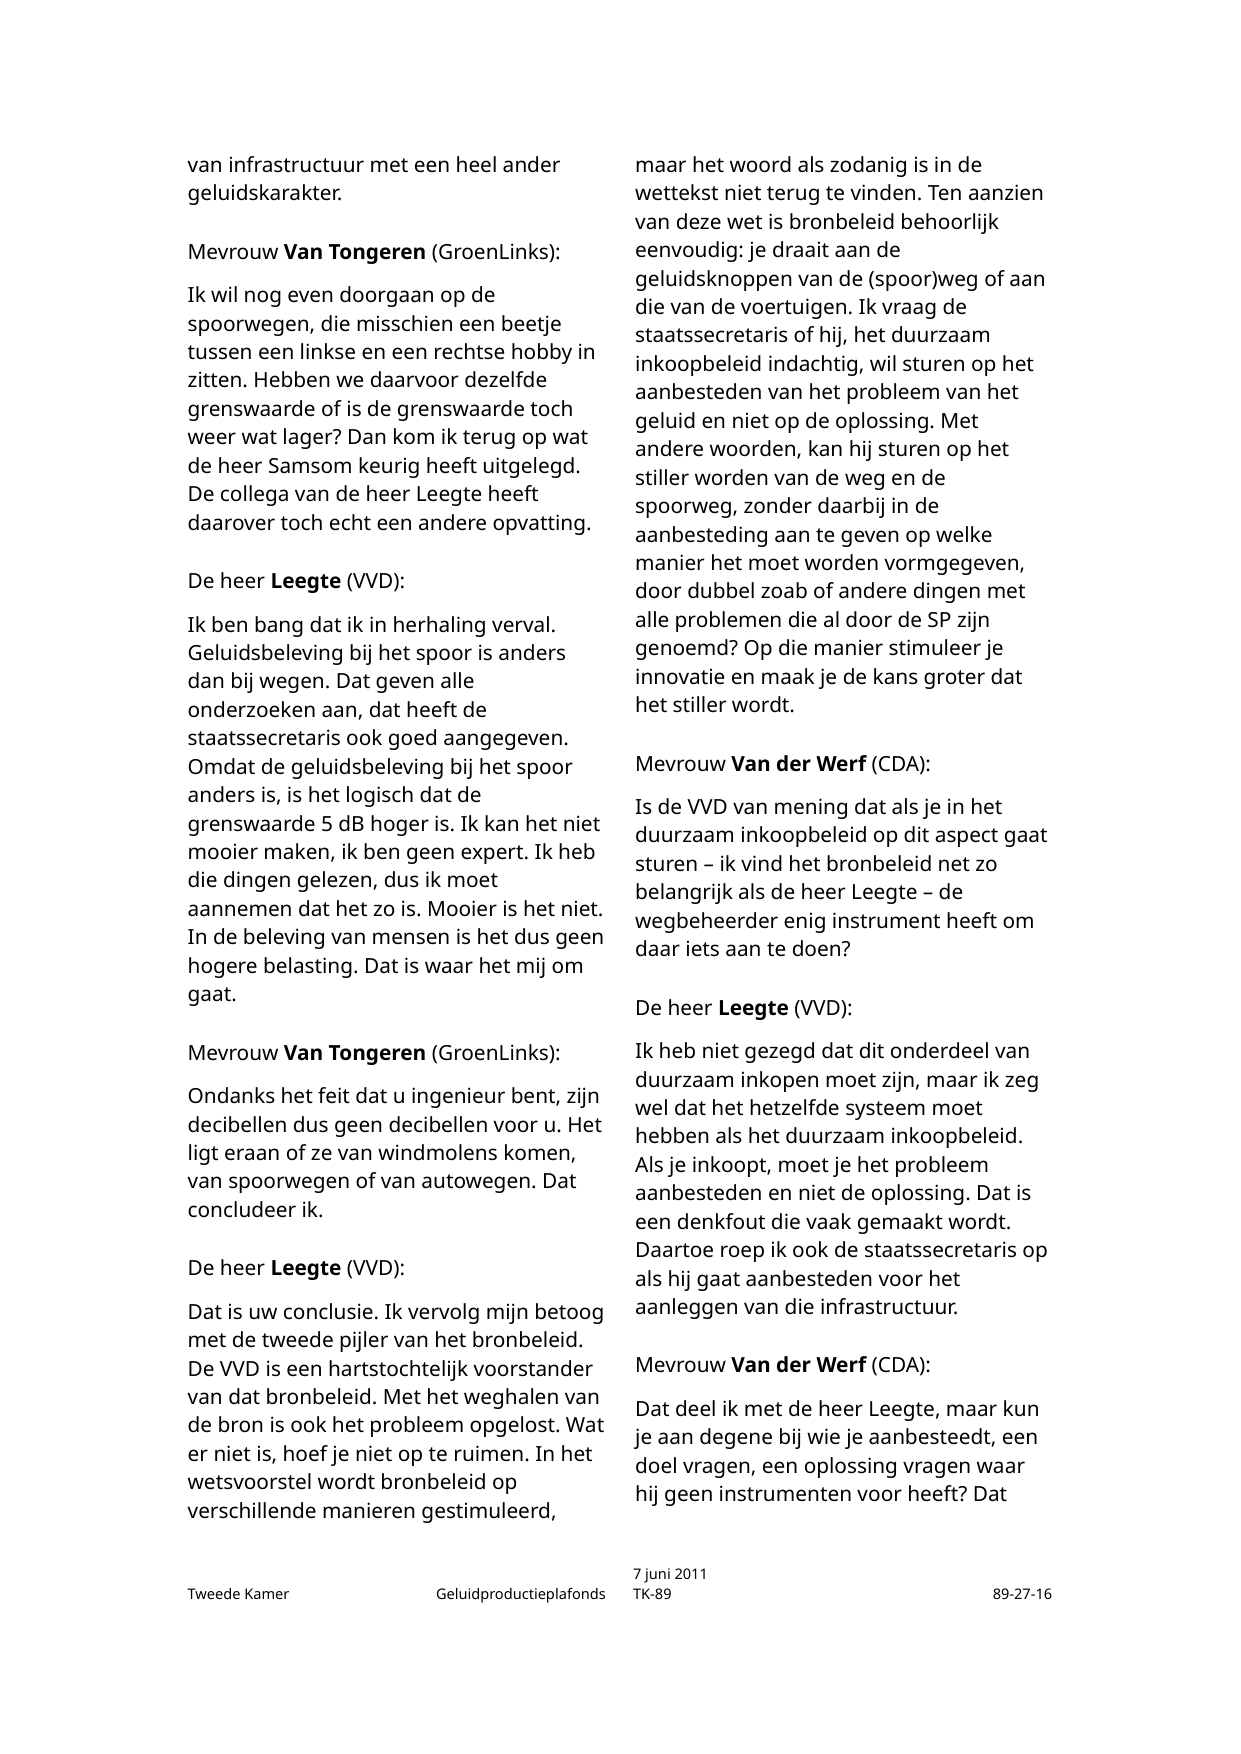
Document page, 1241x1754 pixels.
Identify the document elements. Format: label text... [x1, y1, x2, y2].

text Dat deel ik met de heer Leegte, maar kun je aan degene bij wie je aanbesteedt, een doel vragen, een oplossing vragen waar hij geen instrumenten voor heeft? Dat [635, 1394, 1053, 1508]
text De heer Leegte (VVD): [187, 566, 605, 595]
text Is de VVD van mening dat als je in het duurzaam inkoopbeleid op dit aspect gaat sturen – ik vind het bronbeleid net zo belangrijk als de heer Leegte – de wegbeheerder enig instrument heeft om daar iets aan te doen? [635, 792, 1053, 963]
text Mevrouw Van der Werf (CDA): [635, 1351, 1053, 1379]
text Mevrouw Van Tongeren (GroenLinks): [187, 1038, 605, 1066]
text van infrastructuur met een heel ander geluidskarakter. [187, 150, 605, 207]
text Ik ben bang dat ik in herhaling verval. Geluidsbeleving bij het spoor is anders dan bij wegen. Dat geven alle onderzoeken aan, dat heeft de staatssecretaris ook goed aangegeven. Omdat de geluidsbeleving bij het spoor anders is, is het logisch dat de grenswaarde 5 dB hoger is. Ik kan het niet mooier maken, ik ben geen expert. Ik heb die dingen gelezen, dus ik moet aannemen dat het zo is. Mooier is het niet. In de beleving van mensen is het dus geen hogere belasting. Dat is waar het mij om gaat. [187, 610, 605, 1008]
text De heer Leegte (VVD): [635, 993, 1053, 1021]
text maar het woord als zodanig is in de wettekst niet terug te vinden. Ten aanzien van deze wet is bronbeleid behoorlijk eenvoudig: je draait aan de geluidsknoppen van de (spoor)weg of aan die van de voertuigen. Ik vraag de staatssecretaris of hij, het duurzaam inkoopbeleid indachtig, wil sturen op het aanbesteden van het probleem van het geluid en niet op de oplossing. Met andere woorden, kan hij sturen op het stiller worden van de weg en de spoorweg, zonder daarbij in de aanbesteding aan te geven op welke manier het moet worden vormgegeven, door dubbel zoab of andere dingen met alle problemen die al door de SP zijn genoemd? Op die manier stimuleer je innovatie en maak je de kans groter dat het stiller wordt. [635, 150, 1053, 719]
text Ondanks het feit dat u ingenieur bent, zijn decibellen dus geen decibellen voor u. Het ligt eraan of ze van windmolens komen, van spoorwegen of van autowegen. Dat concludeer ik. [187, 1081, 605, 1223]
text De heer Leegte (VVD): [187, 1253, 605, 1282]
text Ik wil nog even doorgaan op de spoorwegen, die misschien een beetje tussen een linkse en een rechtse hobby in zitten. Hebben we daarvoor dezelfde grenswaarde of is de grenswaarde toch weer wat lager? Dan kom ik terug op wat de heer Samsom keurig heeft uitgelegd. De collega van de heer Leegte heeft daarover toch echt een andere opvatting. [187, 280, 605, 536]
text Mevrouw Van Tongeren (GroenLinks): [187, 237, 605, 265]
text Ik heb niet gezegd dat dit onderdeel van duurzaam inkopen moet zijn, maar ik zeg wel dat het hetzelfde systeem moet hebben als het duurzaam inkoopbeleid. Als je inkoopt, moet je het probleem aanbesteden en niet de oplossing. Dat is een denkfout die vaak gemaakt wordt. Daartoe roep ik ook de staatssecretaris op als hij gaat aanbesteden voor het aanleggen van die infrastructuur. [635, 1036, 1053, 1321]
text Mevrouw Van der Werf (CDA): [635, 749, 1053, 777]
text Dat is uw conclusie. Ik vervolg mijn betoog met de tweede pijler van het bronbeleid. De VVD is een hartstochtelijk voorstander van dat bronbeleid. Met het weghalen van de bron is ook het probleem opgelost. Wat er niet is, hoef je niet op te ruimen. In het wetsvoorstel wordt bronbeleid op verschillende manieren gestimuleerd, [187, 1297, 605, 1524]
